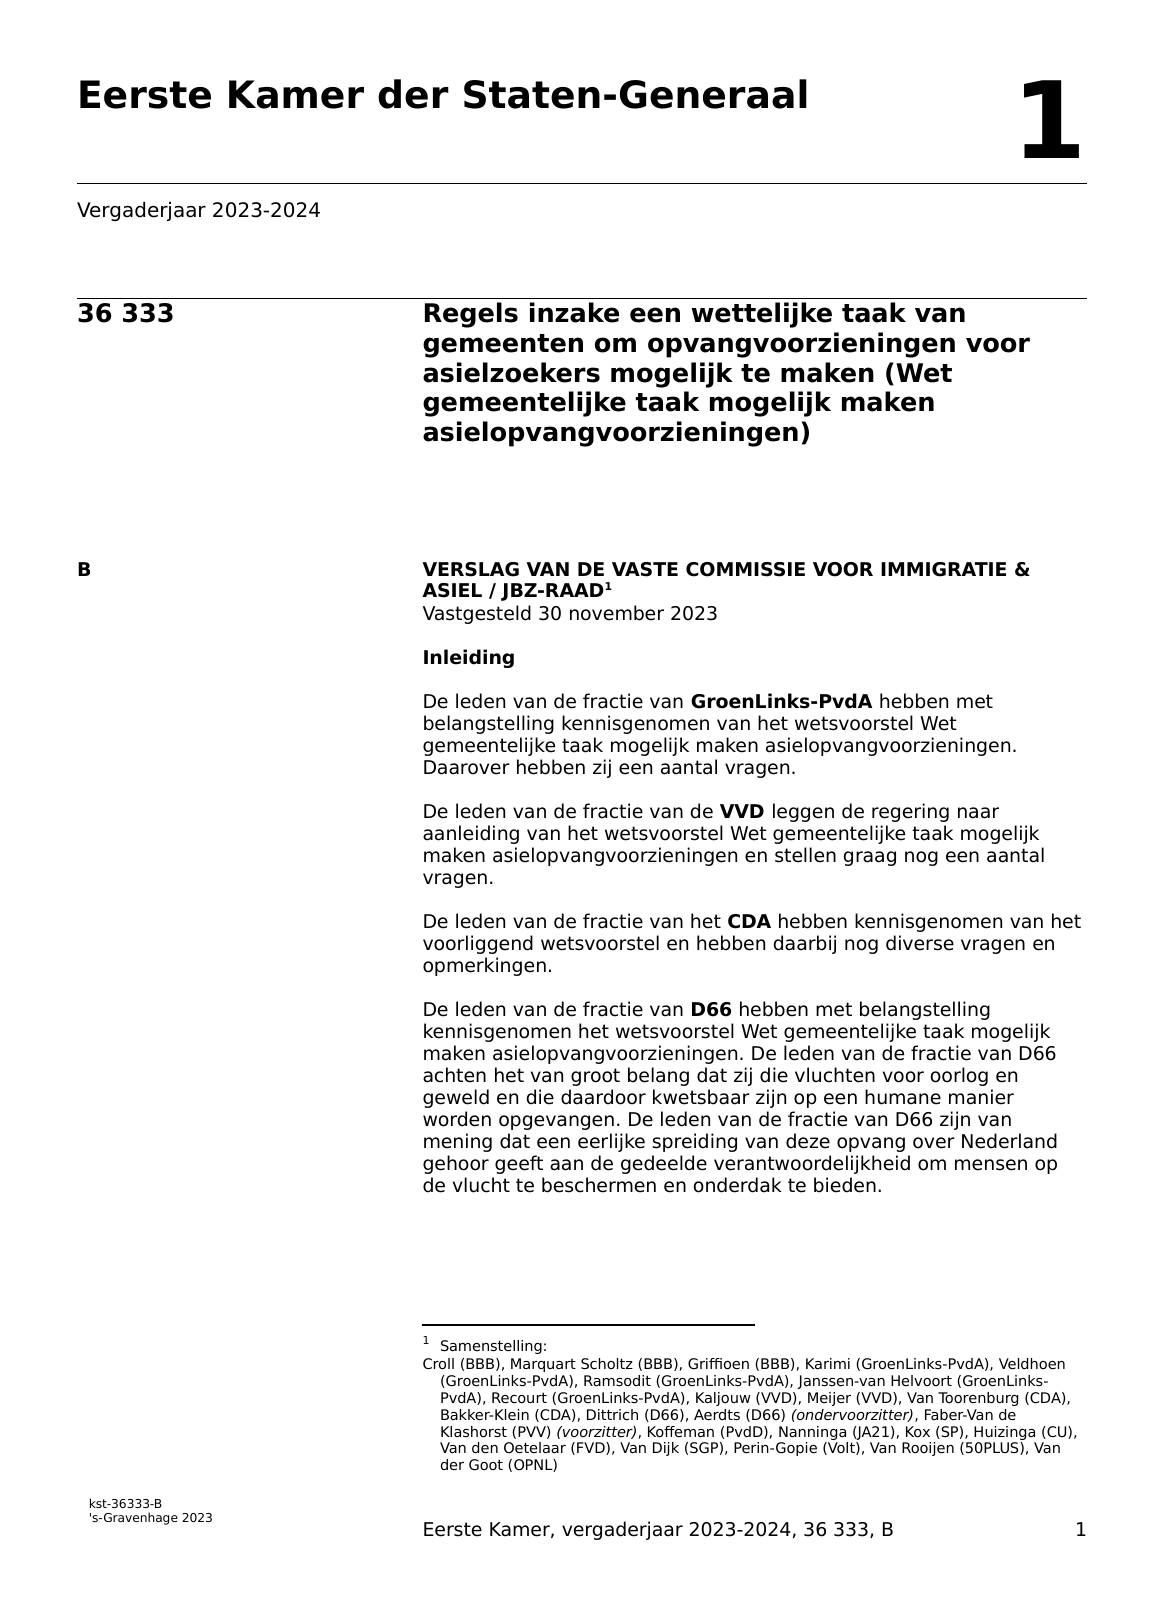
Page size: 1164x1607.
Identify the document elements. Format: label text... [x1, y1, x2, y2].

subtitle 36 333 Regels inzake een wettelijke taak van gemeenten om opvangvoorzieningen voor asielzoekers mogelijk te maken (Wet gemeentelijke taak mogelijk maken asielopvangvoorzieningen) [77, 299, 1087, 447]
text De leden van de fractie van de VVD leggen de regering naar aanleiding van het wetsvoorstel Wet gemeentelijke taak mogelijk maken asielopvangvoorzieningen en stellen graag nog een aantal vragen. [422, 801, 1087, 889]
subtitle Inleiding [422, 647, 1087, 668]
text Samenstelling: [422, 1334, 1087, 1356]
text Croll (BBB), Marquart Scholtz (BBB), Griffioen (BBB), Karimi (GroenLinks-PvdA), Veldhoen (GroenLinks-PvdA), Ramsodit (GroenLinks-PvdA), Janssen-van Helvoort (GroenLinks-PvdA), Recourt (GroenLinks-PvdA), Kaljouw (VVD), Meijer (VVD), Van Toorenburg (CDA), Bakker-Klein (CDA), Dittrich (D66), Aerdts (D66) (ondervoorzitter), Faber-Van de Klashorst (PVV) (voorzitter), Koffeman (PvdD), Nanninga (JA21), Kox (SP), Huizinga (CU), Van den Oetelaar (FVD), Van Dijk (SGP), Perin-Gopie (Volt), Van Rooijen (50PLUS), Van der Goot (OPNL) [422, 1356, 1087, 1474]
text De leden van de fractie van D66 hebben met belangstelling kennisgenomen het wetsvoorstel Wet gemeentelijke taak mogelijk maken asielopvangvoorzieningen. De leden van de fractie van D66 achten het van groot belang dat zij die vluchten voor oorlog en geweld en die daardoor kwetsbaar zijn op een humane manier worden opgevangen. De leden van de fractie van D66 zijn van mening dat een eerlijke spreiding van deze opvang over Nederland gehoor geeft aan de gedeelde verantwoordelijkheid om mensen op de vlucht te beschermen en onderdak te bieden. [422, 999, 1087, 1197]
text Vastgesteld 30 november 2023 [422, 602, 1087, 624]
text 's-Gravenhage 2023 [88, 1511, 323, 1525]
table_header Eerste Kamer der Staten-Generaal [77, 59, 886, 183]
table_header 1 [886, 59, 1087, 183]
text De leden van de fractie van het CDA hebben kennisgenomen van het voorliggend wetsvoorstel en hebben daarbij nog diverse vragen en opmerkingen. [422, 911, 1087, 977]
table_cell Vergaderjaar 2023-2024 [77, 184, 1087, 298]
text De leden van de fractie van GroenLinks-PvdA hebben met belangstelling kennisgenomen van het wetsvoorstel Wet gemeentelijke taak mogelijk maken asielopvangvoorzieningen. Daarover hebben zij een aantal vragen. [422, 691, 1087, 779]
subtitle B VERSLAG VAN DE VASTE COMMISSIE VOOR IMMIGRATIE & ASIEL / JBZ-RAAD [77, 558, 1087, 602]
text kst-36333-B [88, 1497, 323, 1511]
